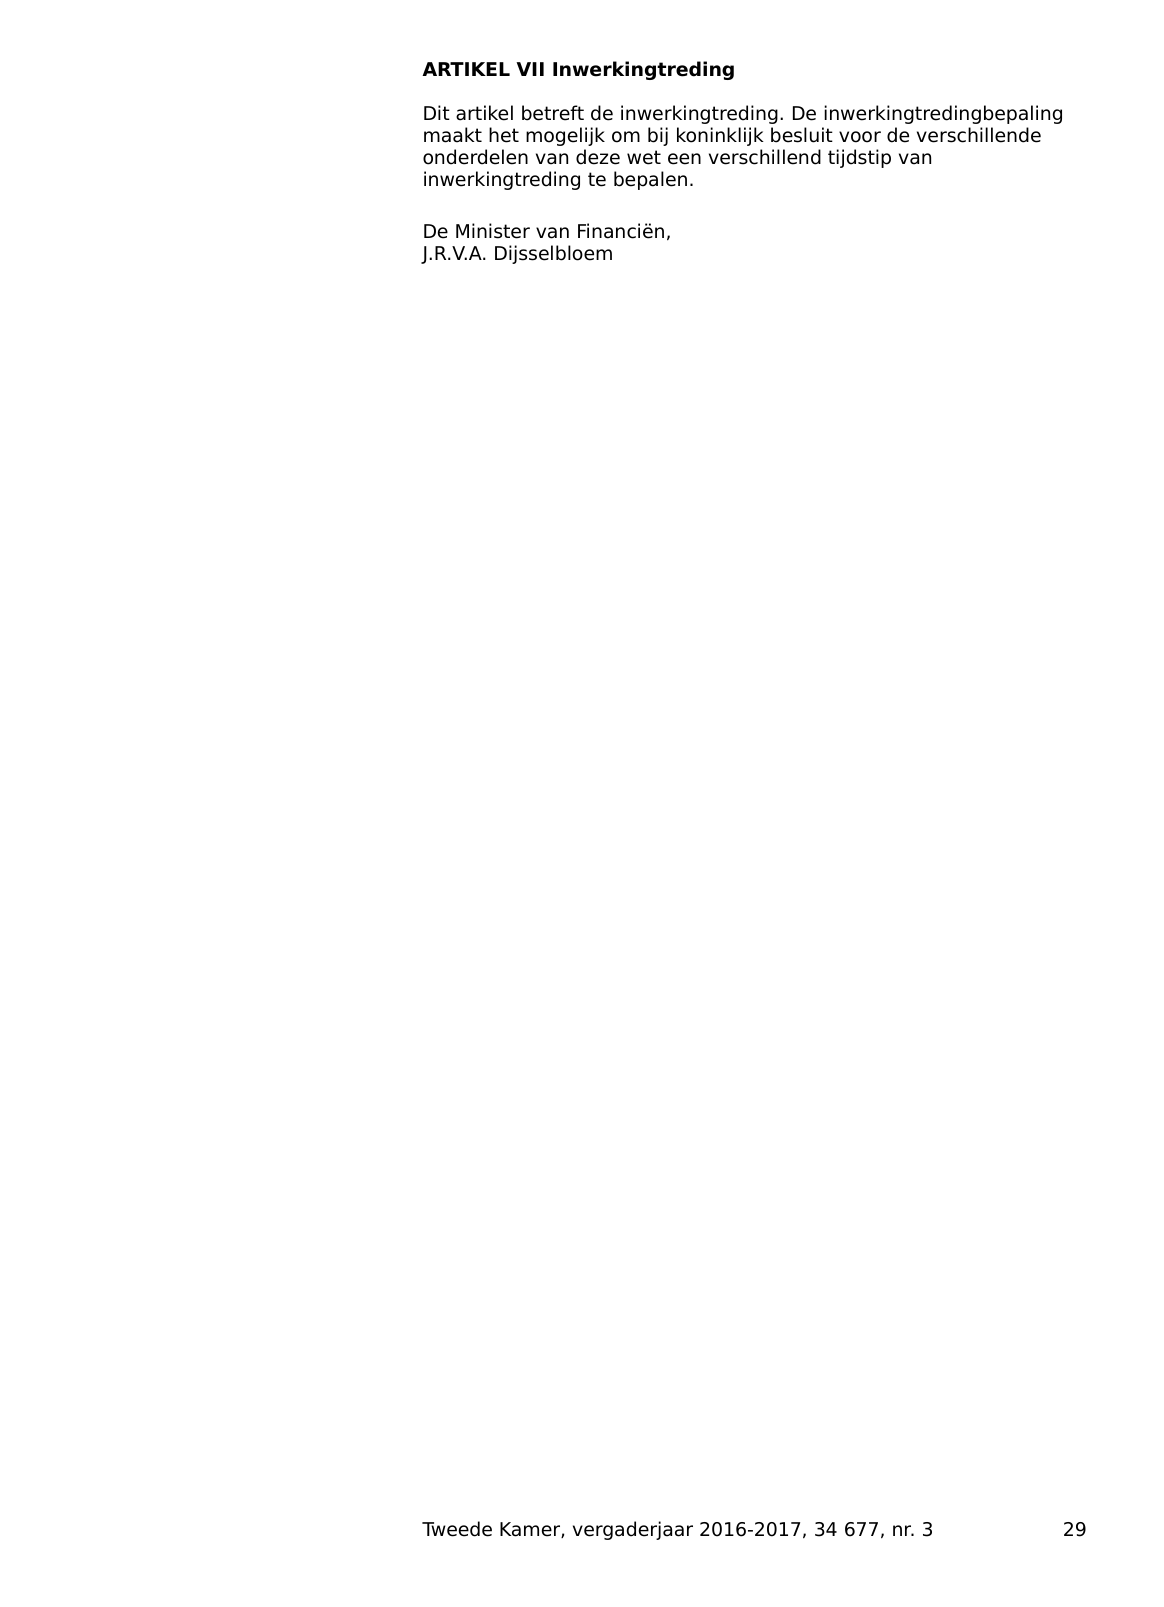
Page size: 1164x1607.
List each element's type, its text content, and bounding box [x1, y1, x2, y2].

subtitle ARTIKEL VII Inwerkingtreding [422, 59, 1087, 81]
text De Minister van Financiën, J.R.V.A. Dijsselbloem [422, 221, 1087, 265]
text Dit artikel betreft de inwerkingtreding. De inwerkingtredingbepaling maakt het mogelijk om bij koninklijk besluit voor de verschillende onderdelen van deze wet een verschillend tijdstip van inwerkingtreding te bepalen. [422, 103, 1087, 191]
